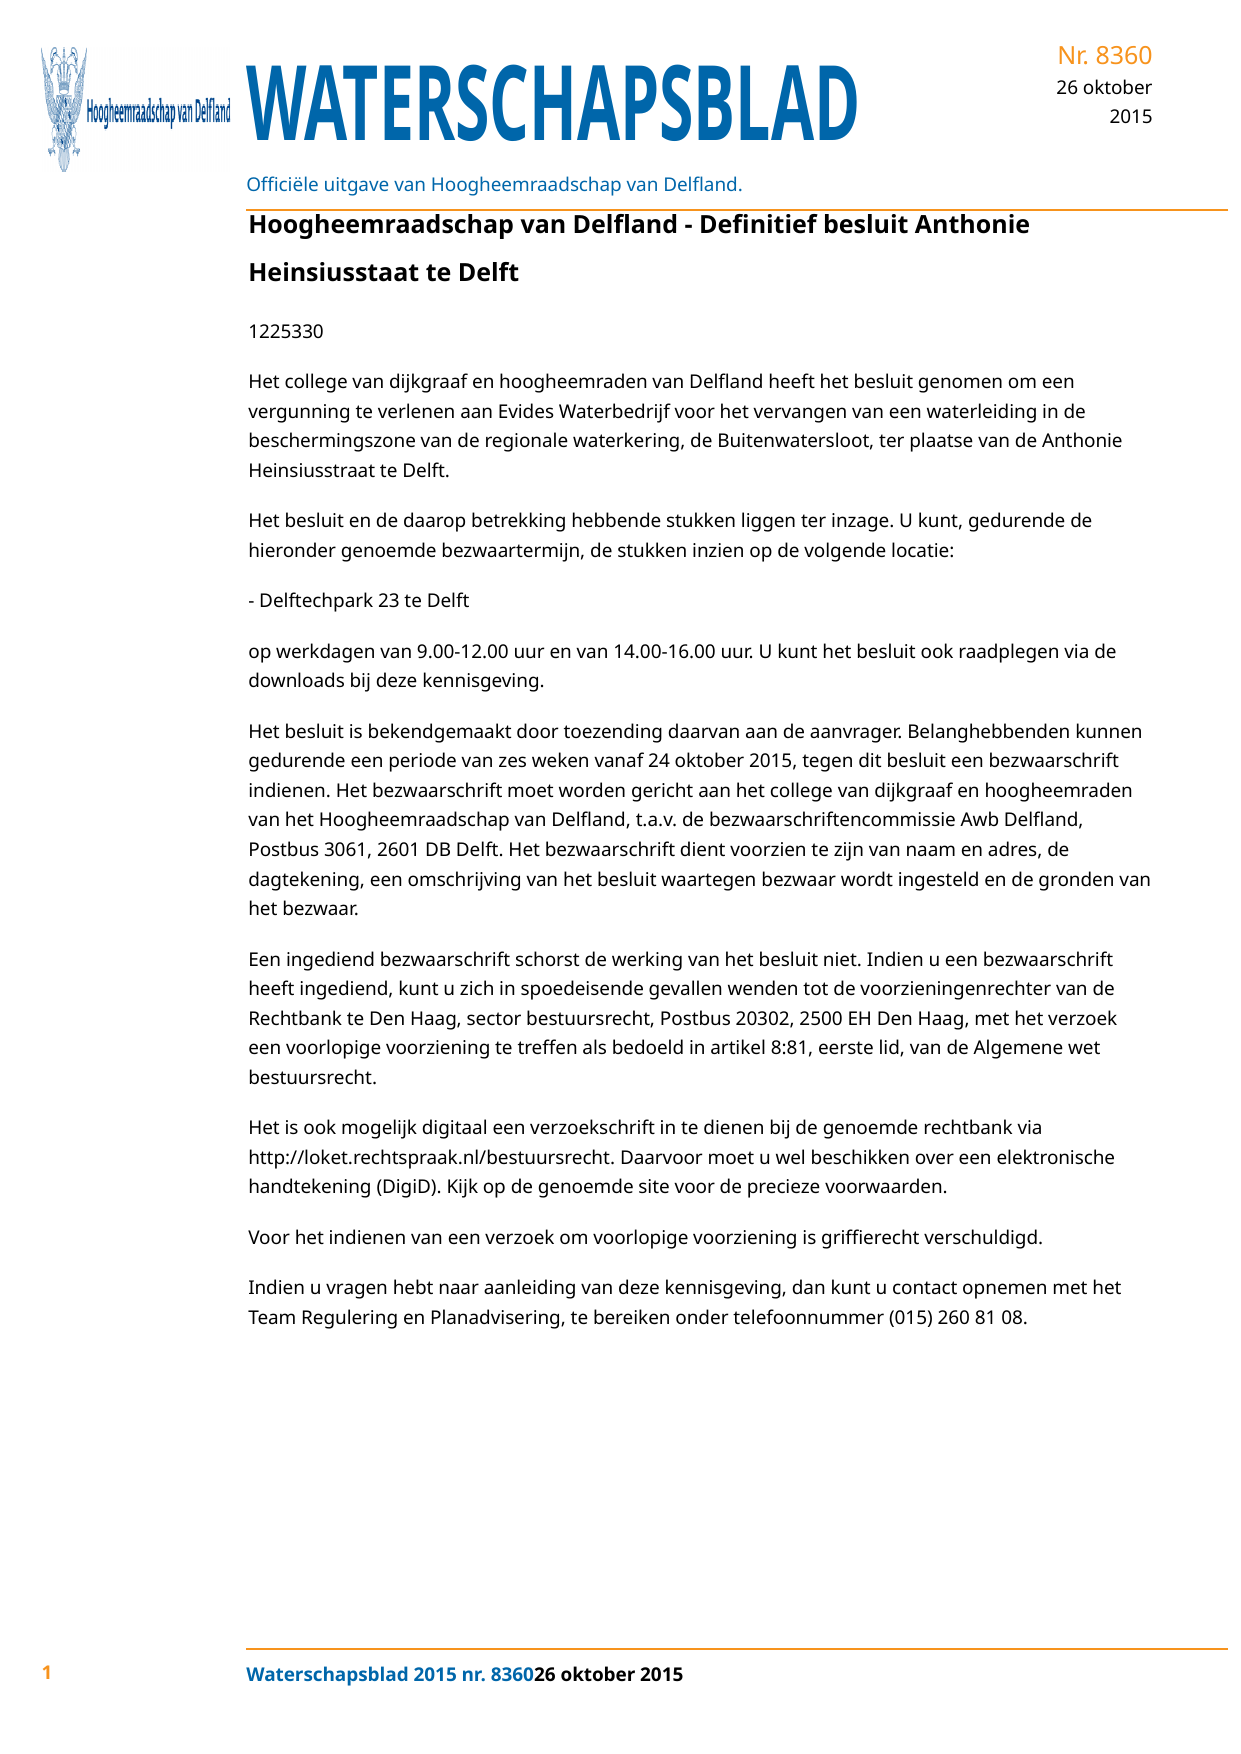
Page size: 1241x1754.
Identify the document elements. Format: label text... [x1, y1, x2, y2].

text - Delftechpark 23 te Delft [248, 587, 1152, 613]
text Het besluit is bekendgemaakt door toezending daarvan aan de aanvrager. Belanghebbenden kunnen gedurende een periode van zes weken vanaf 24 oktober 2015, tegen dit besluit een bezwaarschrift indienen. Het bezwaarschrift moet worden gericht aan het college van dijkgraaf en hoogheemraden van het Hoogheemraadschap van Delfland, t.a.v. de bezwaarschriftencommissie Awb Delfland, Postbus 3061, 2601 DB Delft. Het bezwaarschrift dient voorzien te zijn van naam en adres, de dagtekening, een omschrijving van het besluit waartegen bezwaar wordt ingesteld en de gronden van het bezwaar. [248, 718, 1152, 921]
text Een ingediend bezwaarschrift schorst de werking van het besluit niet. Indien u een bezwaarschrift heeft ingediend, kunt u zich in spoedeisende gevallen wenden tot de voorzieningenrechter van de Rechtbank te Den Haag, sector bestuursrecht, Postbus 20302, 2500 EH Den Haag, met het verzoek een voorlopige voorziening te treffen als bedoeld in artikel 8:81, eerste lid, van de Algemene wet bestuursrecht. [248, 946, 1152, 1090]
text Voor het indienen van een verzoek om voorlopige voorziening is griffierecht verschuldigd. [248, 1224, 1152, 1250]
text Het college van dijkgraaf en hoogheemraden van Delfland heeft het besluit genomen om een vergunning te verlenen aan Evides Waterbedrijf voor het vervangen van een waterleiding in de beschermingszone van de regionale waterkering, de Buitenwatersloot, ter plaatse van de Anthonie Heinsiusstraat te Delft. [248, 368, 1152, 483]
text Het is ook mogelijk digitaal een verzoekschrift in te dienen bij de genoemde rechtbank via http://loket.rechtspraak.nl/bestuursrecht. Daarvoor moet u wel beschikken over een elektronische handtekening (DigiD). Kijk op de genoemde site voor de precieze voorwaarden. [248, 1114, 1152, 1199]
text 1225330 [248, 318, 1152, 344]
text op werkdagen van 9.00-12.00 uur en van 14.00-16.00 uur. U kunt het besluit ook raadplegen via de downloads bij deze kennisgeving. [248, 638, 1152, 693]
picture [41, 47, 231, 172]
text Indien u vragen hebt naar aanleiding van deze kennisgeving, dan kunt u contact opnemen met het Team Regulering en Planadvisering, te bereiken onder telefoonnummer (015) 260 81 08. [248, 1274, 1152, 1330]
text Hoogheemraadschap van Delfland - Definitief besluit Anthonie Heinsiusstaat te Delft [248, 211, 1152, 288]
text Het besluit en de daarop betrekking hebbende stukken liggen ter inzage. U kunt, gedurende de hieronder genoemde bezwaartermijn, de stukken inzien op de volgende locatie: [248, 507, 1152, 563]
